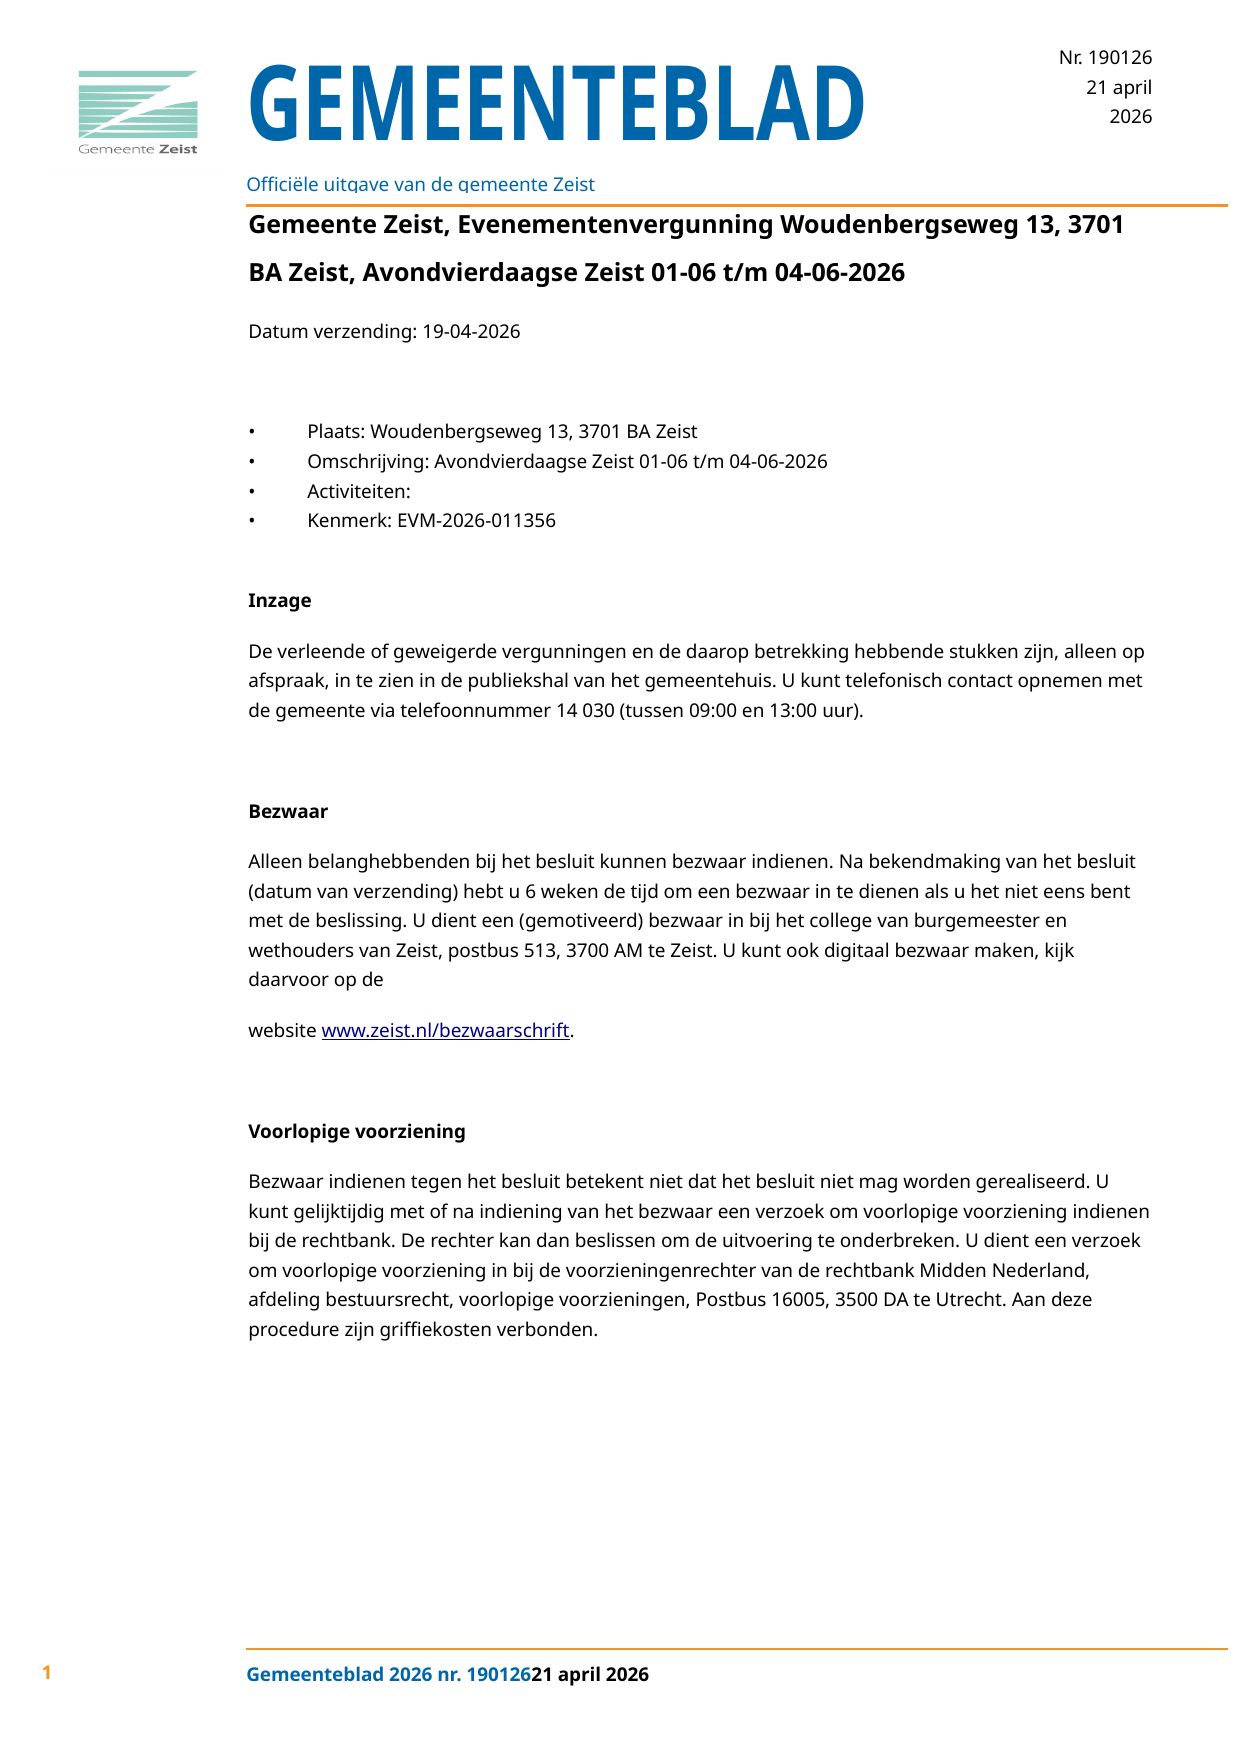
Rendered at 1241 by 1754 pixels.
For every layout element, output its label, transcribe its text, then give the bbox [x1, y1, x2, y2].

text Bezwaar [248, 798, 1152, 824]
text Alleen belanghebbenden bij het besluit kunnen bezwaar indienen. Na bekendmaking van het besluit (datum van verzending) hebt u 6 weken de tijd om een bezwaar in te dienen als u het niet eens bent met de beslissing. U dient een (gemotiveerd) bezwaar in bij het college van burgemeester en wethouders van Zeist, postbus 513, 3700 AM te Zeist. U kunt ook digitaal bezwaar maken, kijk daarvoor op de [248, 848, 1152, 992]
text Inzage [248, 587, 1152, 613]
text Datum verzending: 19-04-2026 [248, 318, 1152, 344]
picture [41, 47, 231, 172]
list Plaats: Woudenbergseweg 13, 3701 BA Zeist [248, 419, 1152, 444]
text De verleende of geweigerde vergunningen en de daarop betrekking hebbende stukken zijn, alleen op afspraak, in te zien in de publiekshal van het gemeentehuis. U kunt telefonisch contact opnemen met de gemeente via telefoonnummer 14 030 (tussen 09:00 en 13:00 uur). [248, 638, 1152, 723]
text Bezwaar indienen tegen het besluit betekent niet dat het besluit niet mag worden gerealiseerd. U kunt gelijktijdig met of na indiening van het bezwaar een verzoek om voorlopige voorziening indienen bij de rechtbank. De rechter kan dan beslissen om de uitvoering te onderbreken. U dient een verzoek om voorlopige voorziening in bij de voorzieningenrechter van de rechtbank Midden Nederland, afdeling bestuursrecht, voorlopige voorzieningen, Postbus 16005, 3500 DA te Utrecht. Aan deze procedure zijn griffiekosten verbonden. [248, 1168, 1152, 1342]
text website www.zeist.nl/bezwaarschrift. [248, 1017, 1152, 1043]
text Voorlopige voorziening [248, 1118, 1152, 1144]
list Activiteiten: [248, 478, 1152, 504]
list Omschrijving: Avondvierdaagse Zeist 01-06 t/m 04-06-2026 [248, 448, 1152, 474]
text Gemeente Zeist, Evenementenvergunning Woudenbergseweg 13, 3701 BA Zeist, Avondvierdaagse Zeist 01-06 t/m 04-06-2026 [248, 207, 1152, 288]
list Kenmerk: EVM-2026-011356 [248, 507, 1152, 533]
